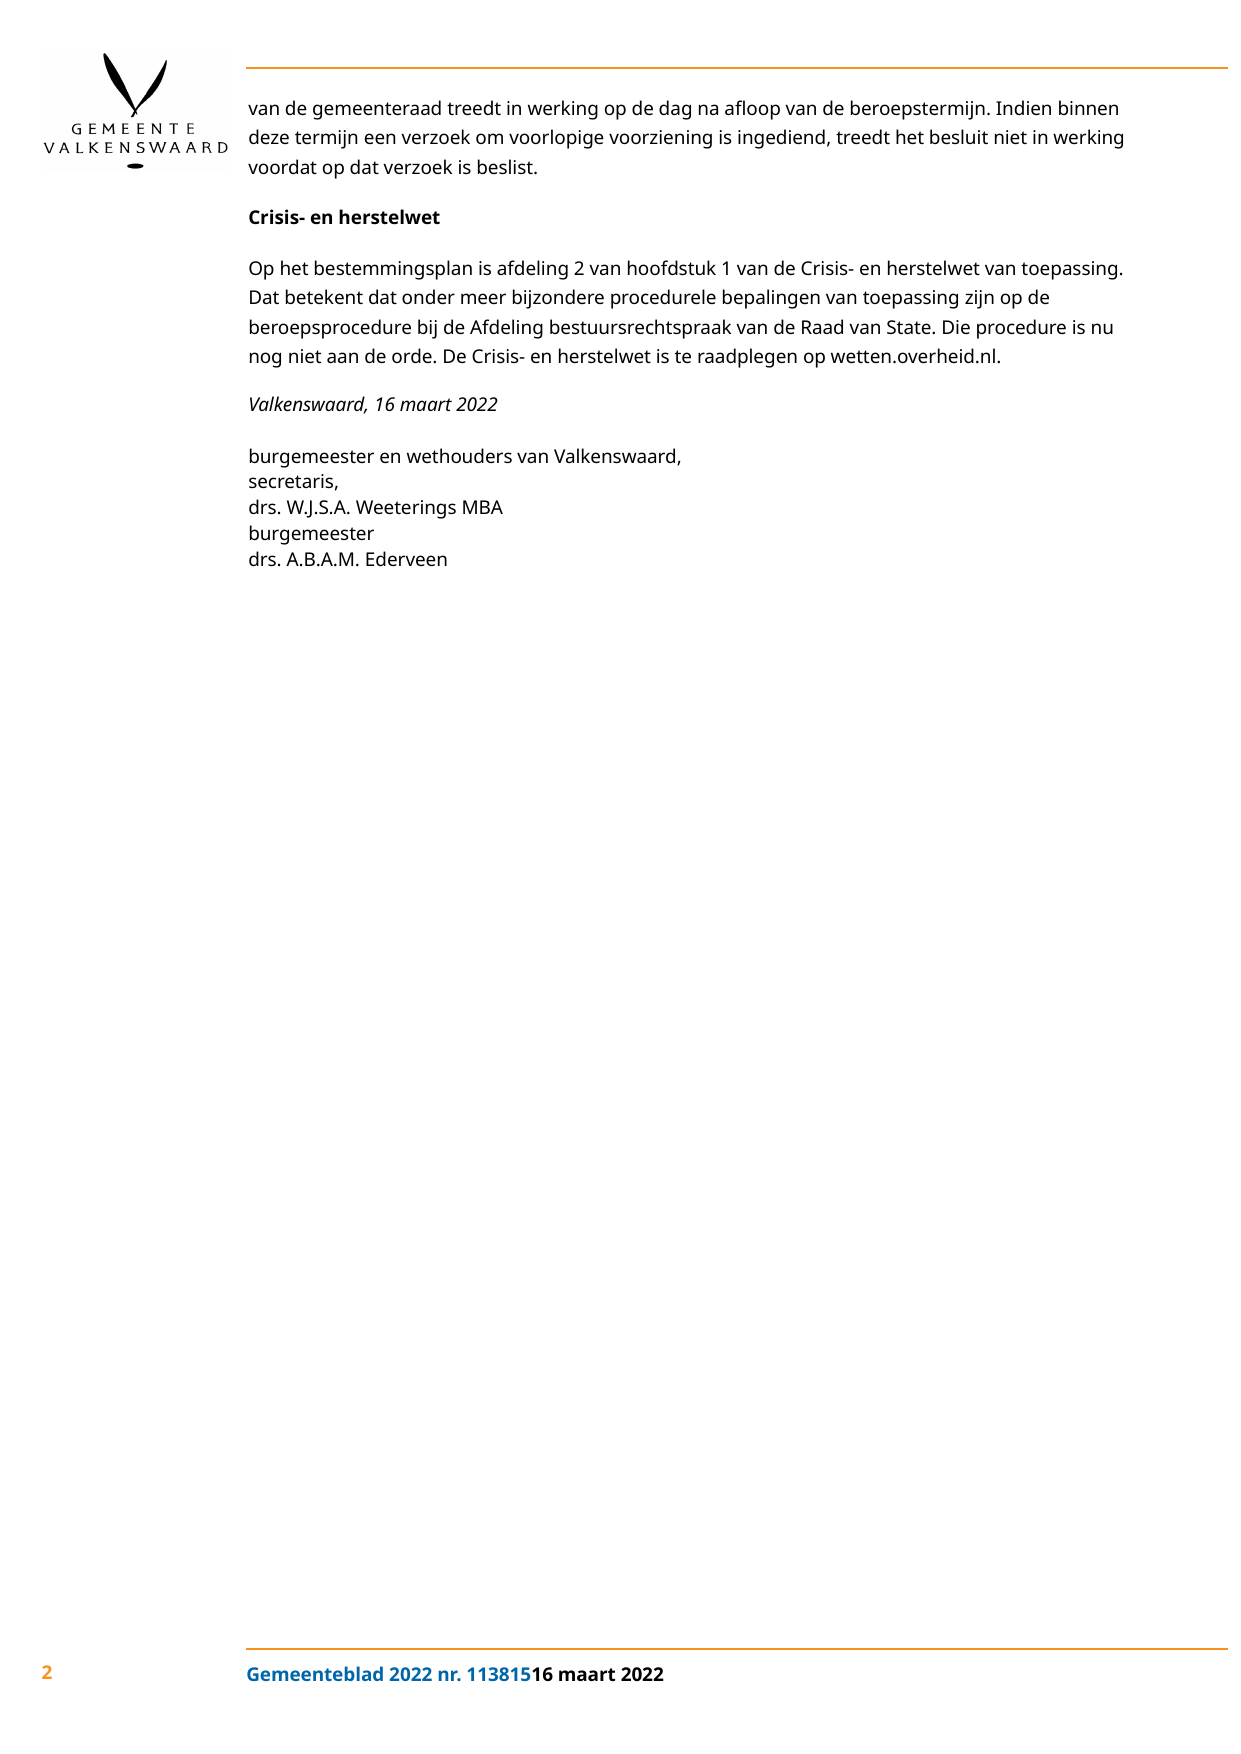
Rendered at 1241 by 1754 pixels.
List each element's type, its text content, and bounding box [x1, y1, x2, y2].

text drs. W.J.S.A. Weeterings MBA [248, 494, 1152, 520]
text secretaris, [248, 468, 1152, 494]
text burgemeester [248, 520, 1152, 546]
text van de gemeenteraad treedt in werking op de dag na afloop van de beroepstermijn. Indien binnen deze termijn een verzoek om voorlopige voorziening is ingediend, treedt het besluit niet in werking voordat op dat verzoek is beslist. [248, 95, 1152, 180]
picture [41, 47, 231, 172]
text burgemeester en wethouders van Valkenswaard, [248, 443, 1152, 468]
text Valkenswaard, 16 maart 2022 [248, 391, 1152, 417]
text drs. A.B.A.M. Ederveen [248, 546, 1152, 571]
text Op het bestemmingsplan is afdeling 2 van hoofdstuk 1 van de Crisis- en herstelwet van toepassing. Dat betekent dat onder meer bijzondere procedurele bepalingen van toepassing zijn op de beroepsprocedure bij de Afdeling bestuursrechtspraak van de Raad van State. Die procedure is nu nog niet aan de orde. De Crisis- en herstelwet is te raadplegen op wetten.overheid.nl. [248, 255, 1152, 369]
text Crisis- en herstelwet [248, 204, 1152, 230]
